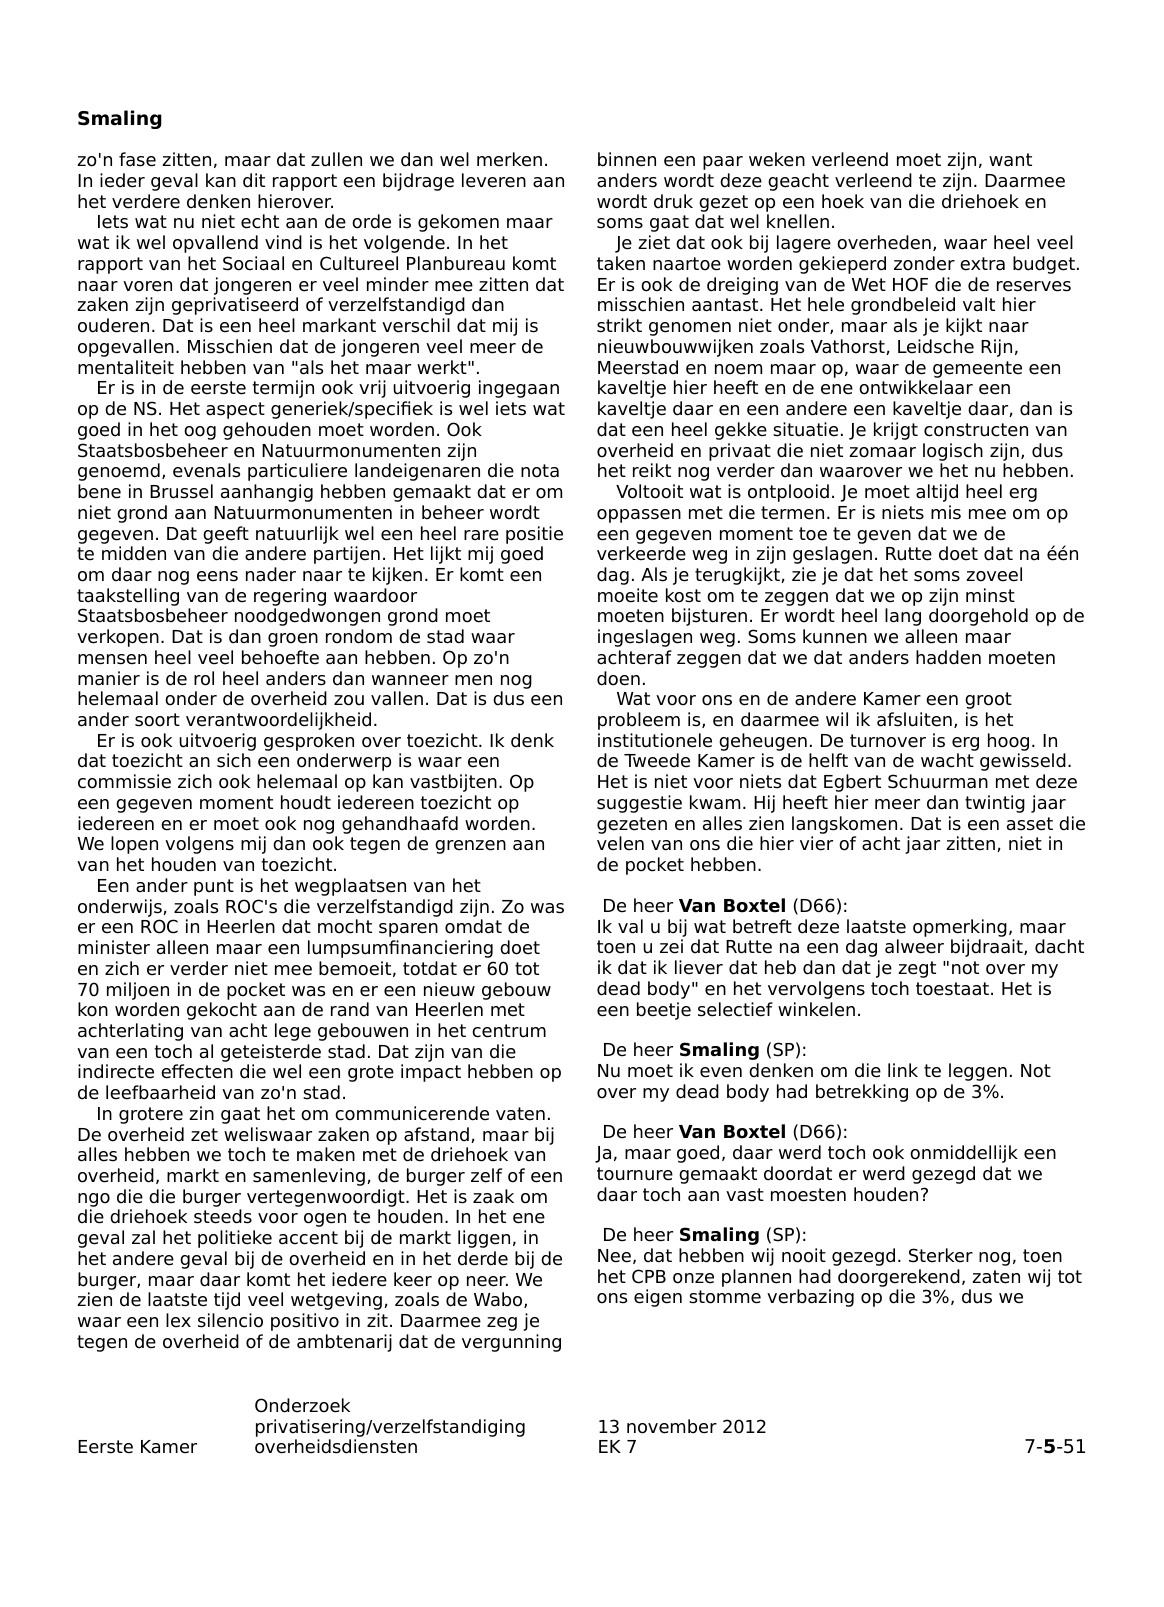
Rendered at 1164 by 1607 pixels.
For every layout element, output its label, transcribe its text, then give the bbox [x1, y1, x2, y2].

text Voltooit wat is ontplooid. Je moet altijd heel erg oppassen met die termen. Er is niets mis mee om op een gegeven moment toe te geven dat we de verkeerde weg in zijn geslagen. Rutte doet dat na één dag. Als je terugkijkt, zie je dat het soms zoveel moeite kost om te zeggen dat we op zijn minst moeten bijsturen. Er wordt heel lang doorgehold op de ingeslagen weg. Soms kunnen we alleen maar achteraf zeggen dat we dat anders hadden moeten doen. [596, 482, 1087, 689]
text Ik val u bij wat betreft deze laatste opmerking, maar toen u zei dat Rutte na een dag alweer bijdraait, dacht ik dat ik liever dat heb dan dat je zegt "not over my dead body" en het vervolgens toch toestaat. Het is een beetje selectief winkelen. [596, 916, 1087, 1020]
text zo'n fase zitten, maar dat zullen we dan wel merken. In ieder geval kan dit rapport een bijdrage leveren aan het verdere denken hierover. [77, 150, 567, 212]
text Een ander punt is het wegplaatsen van het onderwijs, zoals ROC's die verzelfstandigd zijn. Zo was er een ROC in Heerlen dat mocht sparen omdat de minister alleen maar een lumpsumfinanciering doet en zich er verder niet mee bemoeit, totdat er 60 tot 70 miljoen in de pocket was en er een nieuw gebouw kon worden gekocht aan de rand van Heerlen met achterlating van acht lege gebouwen in het centrum van een toch al geteisterde stad. Dat zijn van die indirecte effecten die wel een grote impact hebben op de leefbaarheid van zo'n stad. [77, 876, 567, 1104]
text Nee, dat hebben wij nooit gezegd. Sterker nog, toen het CPB onze plannen had doorgerekend, zaten wij tot ons eigen stomme verbazing op die 3%, dus we [596, 1246, 1087, 1308]
text De heer Smaling (SP): [596, 1225, 1087, 1246]
text De heer Van Boxtel (D66): [596, 1122, 1087, 1143]
text De heer Smaling (SP): [596, 1040, 1087, 1061]
text Ja, maar goed, daar werd toch ook onmiddellijk een tournure gemaakt doordat er werd gezegd dat we daar toch aan vast moesten houden? [596, 1143, 1087, 1205]
text binnen een paar weken verleend moet zijn, want anders wordt deze geacht verleend te zijn. Daarmee wordt druk gezet op een hoek van die driehoek en soms gaat dat wel knellen. [596, 150, 1087, 233]
text Er is ook uitvoerig gesproken over toezicht. Ik denk dat toezicht an sich een onderwerp is waar een commissie zich ook helemaal op kan vastbijten. Op een gegeven moment houdt iedereen toezicht op iedereen en er moet ook nog gehandhaafd worden. We lopen volgens mij dan ook tegen de grenzen aan van het houden van toezicht. [77, 731, 567, 876]
text Nu moet ik even denken om die link te leggen. Not over my dead body had betrekking op de 3%. [596, 1061, 1087, 1102]
text Wat voor ons en de andere Kamer een groot probleem is, en daarmee wil ik afsluiten, is het institutionele geheugen. De turnover is erg hoog. In de Tweede Kamer is de helft van de wacht gewisseld. Het is niet voor niets dat Egbert Schuurman met deze suggestie kwam. Hij heeft hier meer dan twintig jaar gezeten en alles zien langskomen. Dat is een asset die velen van ons die hier vier of acht jaar zitten, niet in de pocket hebben. [596, 689, 1087, 876]
text Er is in de eerste termijn ook vrij uitvoerig ingegaan op de NS. Het aspect generiek/specifiek is wel iets wat goed in het oog gehouden moet worden. Ook Staatsbosbeheer en Natuurmonumenten zijn genoemd, evenals particuliere landeigenaren die nota bene in Brussel aanhangig hebben gemaakt dat er om niet grond aan Natuurmonumenten in beheer wordt gegeven. Dat geeft natuurlijk wel een heel rare positie te midden van die andere partijen. Het lijkt mij goed om daar nog eens nader naar te kijken. Er komt een taakstelling van de regering waardoor Staatsbosbeheer noodgedwongen grond moet verkopen. Dat is dan groen rondom de stad waar mensen heel veel behoefte aan hebben. Op zo'n manier is de rol heel anders dan wanneer men nog helemaal onder de overheid zou vallen. Dat is dus een ander soort verantwoordelijkheid. [77, 378, 567, 731]
text Iets wat nu niet echt aan de orde is gekomen maar wat ik wel opvallend vind is het volgende. In het rapport van het Sociaal en Cultureel Planbureau komt naar voren dat jongeren er veel minder mee zitten dat zaken zijn geprivatiseerd of verzelfstandigd dan ouderen. Dat is een heel markant verschil dat mij is opgevallen. Misschien dat de jongeren veel meer de mentaliteit hebben van "als het maar werkt". [77, 212, 567, 378]
text De heer Van Boxtel (D66): [596, 896, 1087, 916]
text Je ziet dat ook bij lagere overheden, waar heel veel taken naartoe worden gekieperd zonder extra budget. Er is ook de dreiging van de Wet HOF die de reserves misschien aantast. Het hele grondbeleid valt hier strikt genomen niet onder, maar als je kijkt naar nieuwbouwwijken zoals Vathorst, Leidsche Rijn, Meerstad en noem maar op, waar de gemeente een kaveltje hier heeft en de ene ontwikkelaar een kaveltje daar en een andere een kaveltje daar, dan is dat een heel gekke situatie. Je krijgt constructen van overheid en privaat die niet zomaar logisch zijn, dus het reikt nog verder dan waarover we het nu hebben. [596, 233, 1087, 482]
text In grotere zin gaat het om communicerende vaten. De overheid zet weliswaar zaken op afstand, maar bij alles hebben we toch te maken met de driehoek van overheid, markt en samenleving, de burger zelf of een ngo die die burger vertegenwoordigt. Het is zaak om die driehoek steeds voor ogen te houden. In het ene geval zal het politieke accent bij de markt liggen, in het andere geval bij de overheid en in het derde bij de burger, maar daar komt het iedere keer op neer. We zien de laatste tijd veel wetgeving, zoals de Wabo, waar een lex silencio positivo in zit. Daarmee zeg je tegen de overheid of de ambtenarij dat de vergunning [77, 1104, 567, 1352]
